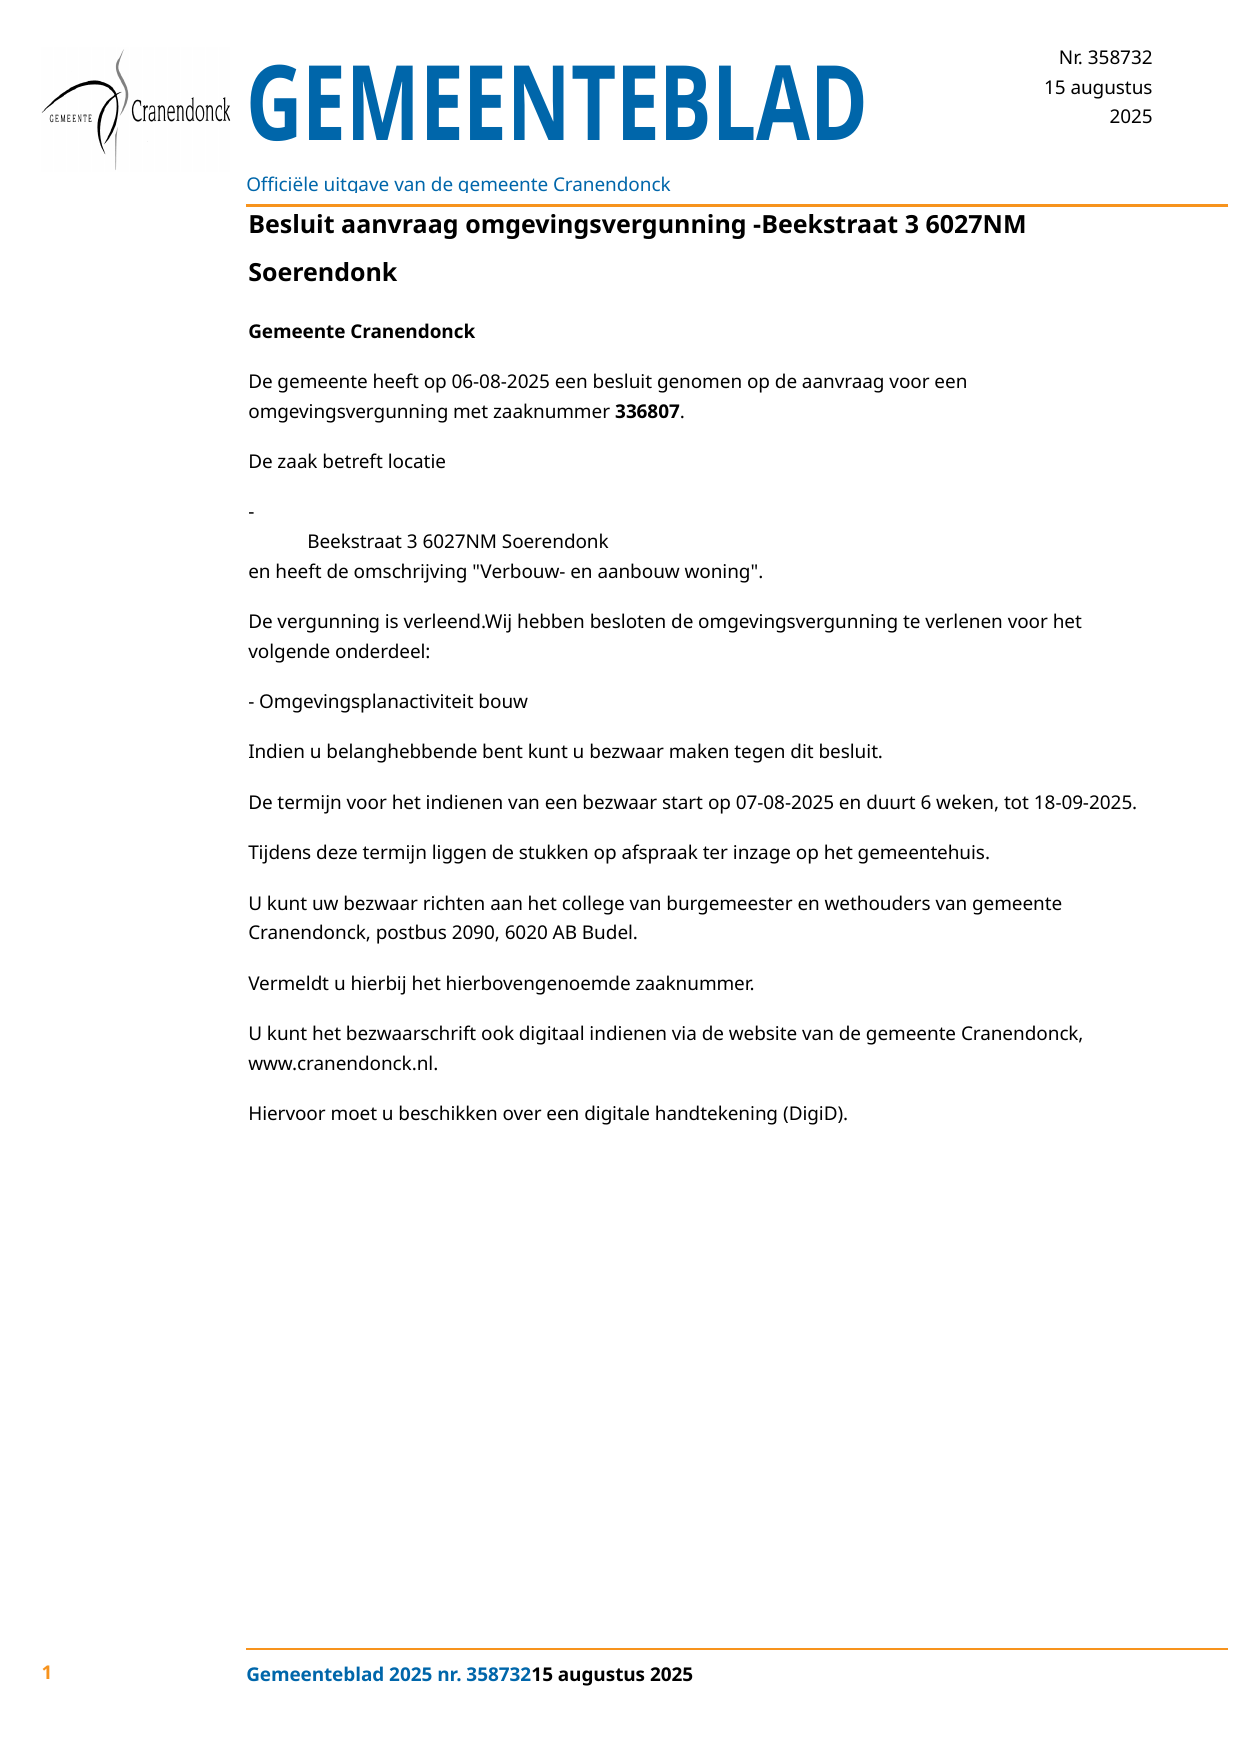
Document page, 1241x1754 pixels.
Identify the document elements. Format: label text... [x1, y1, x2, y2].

text Vermeldt u hierbij het hierbovengenoemde zaaknummer. [248, 970, 1152, 996]
text De vergunning is verleend.Wij hebben besloten de omgevingsvergunning te verlenen voor het volgende onderdeel: [248, 608, 1152, 664]
text U kunt het bezwaarschrift ook digitaal indienen via de website van de gemeente Cranendonck, www.cranendonck.nl. [248, 1020, 1152, 1076]
text U kunt uw bezwaar richten aan het college van burgemeester en wethouders van gemeente Cranendonck, postbus 2090, 6020 AB Budel. [248, 890, 1152, 945]
picture [41, 47, 231, 172]
text en heeft de omschrijving "Verbouw- en aanbouw woning". [248, 558, 1152, 584]
text - Omgevingsplanactiviteit bouw [248, 688, 1152, 714]
list Beekstraat 3 6027NM Soerendonk [248, 528, 1152, 554]
text Hiervoor moet u beschikken over een digitale handtekening (DigiD). [248, 1100, 1152, 1126]
text Indien u belanghebbende bent kunt u bezwaar maken tegen dit besluit. [248, 739, 1152, 764]
text Gemeente Cranendonck [248, 318, 1152, 344]
text Besluit aanvraag omgevingsvergunning -Beekstraat 3 6027NM Soerendonk [248, 207, 1152, 288]
text De termijn voor het indienen van een bezwaar start op 07-08-2025 en duurt 6 weken, tot 18-09-2025. [248, 789, 1152, 815]
text De zaak betreft locatie [248, 448, 1152, 474]
text De gemeente heeft op 06-08-2025 een besluit genomen op de aanvraag voor een omgevingsvergunning met zaaknummer 336807. [248, 368, 1152, 424]
text Tijdens deze termijn liggen de stukken op afspraak ter inzage op het gemeentehuis. [248, 839, 1152, 865]
